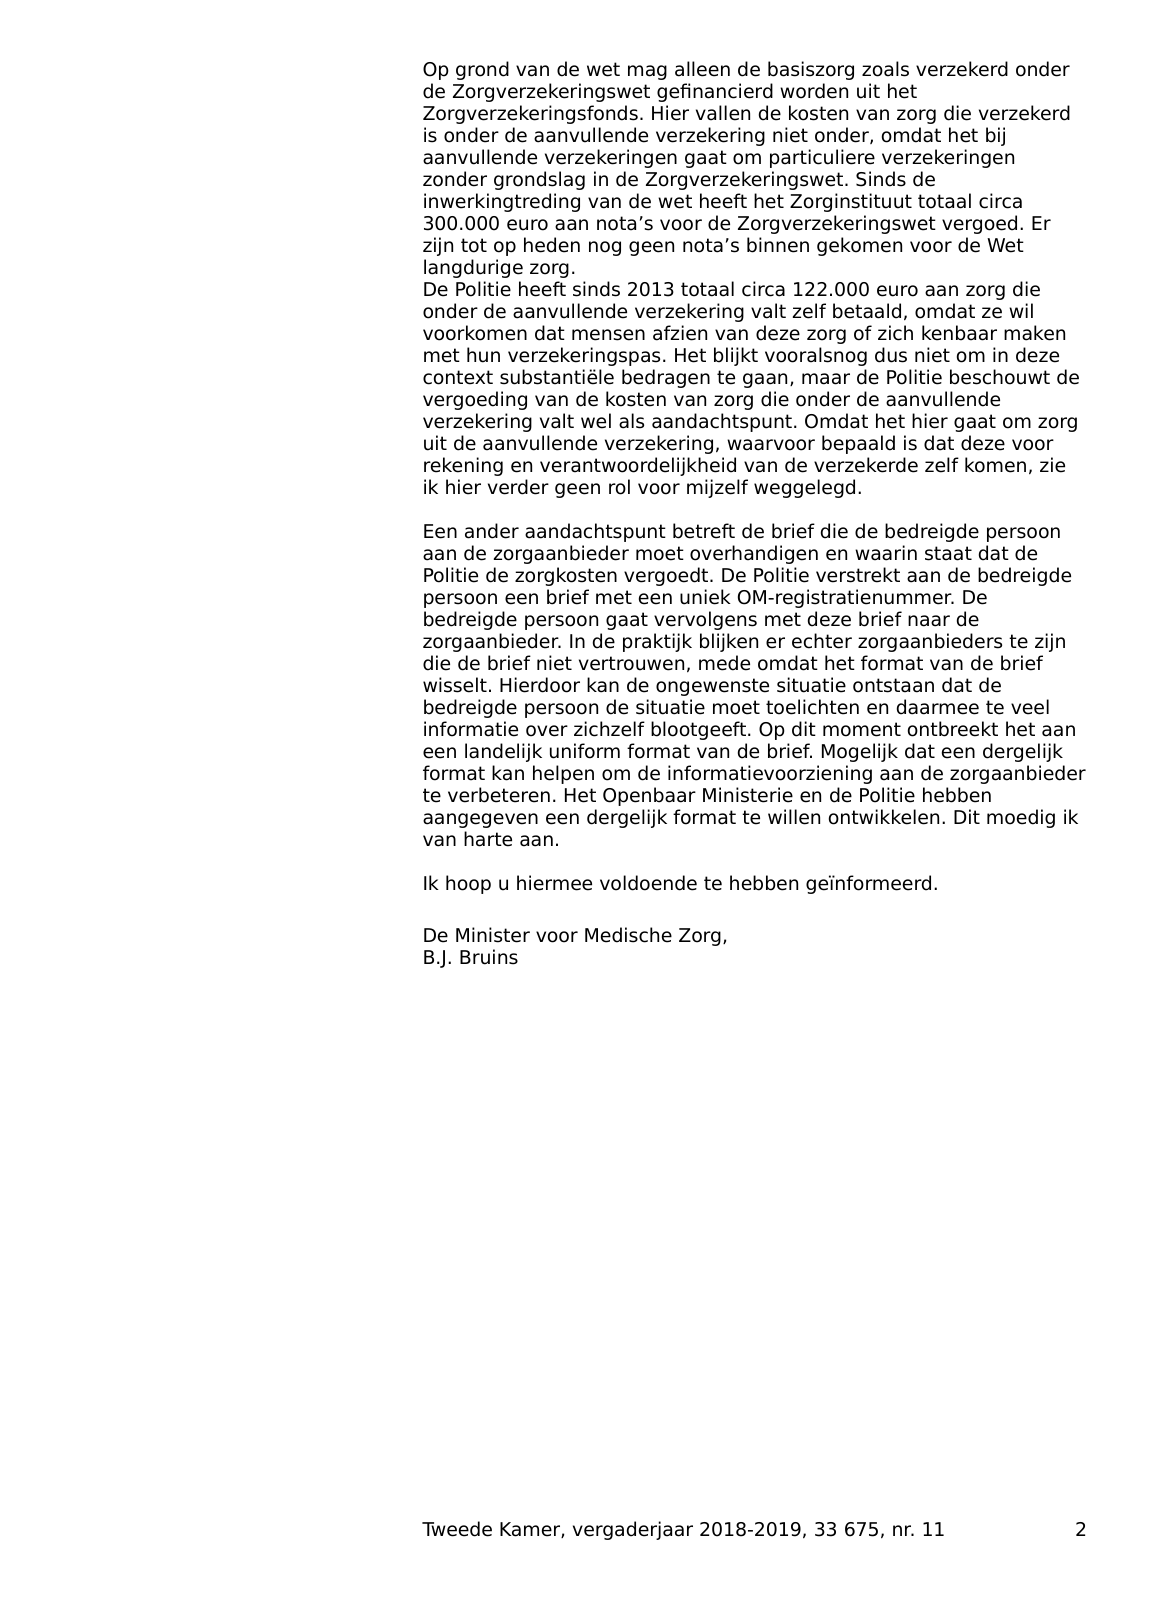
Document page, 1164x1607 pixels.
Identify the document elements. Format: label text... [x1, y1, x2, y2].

text Een ander aandachtspunt betreft de brief die de bedreigde persoon aan de zorgaanbieder moet overhandigen en waarin staat dat de Politie de zorgkosten vergoedt. De Politie verstrekt aan de bedreigde persoon een brief met een uniek OM-registratienummer. De bedreigde persoon gaat vervolgens met deze brief naar de zorgaanbieder. In de praktijk blijken er echter zorgaanbieders te zijn die de brief niet vertrouwen, mede omdat het format van de brief wisselt. Hierdoor kan de ongewenste situatie ontstaan dat de bedreigde persoon de situatie moet toelichten en daarmee te veel informatie over zichzelf blootgeeft. Op dit moment ontbreekt het aan een landelijk uniform format van de brief. Mogelijk dat een dergelijk format kan helpen om de informatievoorziening aan de zorgaanbieder te verbeteren. Het Openbaar Ministerie en de Politie hebben aangegeven een dergelijk format te willen ontwikkelen. Dit moedig ik van harte aan. [422, 521, 1087, 851]
text De Minister voor Medische Zorg, B.J. Bruins [422, 925, 1087, 969]
text De Politie heeft sinds 2013 totaal circa 122.000 euro aan zorg die onder de aanvullende verzekering valt zelf betaald, omdat ze wil voorkomen dat mensen afzien van deze zorg of zich kenbaar maken met hun verzekeringspas. Het blijkt vooralsnog dus niet om in deze context substantiële bedragen te gaan, maar de Politie beschouwt de vergoeding van de kosten van zorg die onder de aanvullende verzekering valt wel als aandachtspunt. Omdat het hier gaat om zorg uit de aanvullende verzekering, waarvoor bepaald is dat deze voor rekening en verantwoordelijkheid van de verzekerde zelf komen, zie ik hier verder geen rol voor mijzelf weggelegd. [422, 279, 1087, 499]
text Op grond van de wet mag alleen de basiszorg zoals verzekerd onder de Zorgverzekeringswet gefinancierd worden uit het Zorgverzekeringsfonds. Hier vallen de kosten van zorg die verzekerd is onder de aanvullende verzekering niet onder, omdat het bij aanvullende verzekeringen gaat om particuliere verzekeringen zonder grondslag in de Zorgverzekeringswet. Sinds de inwerkingtreding van de wet heeft het Zorginstituut totaal circa 300.000 euro aan nota’s voor de Zorgverzekeringswet vergoed. Er zijn tot op heden nog geen nota’s binnen gekomen voor de Wet langdurige zorg. [422, 59, 1087, 279]
text Ik hoop u hiermee voldoende te hebben geïnformeerd. [422, 873, 1087, 895]
